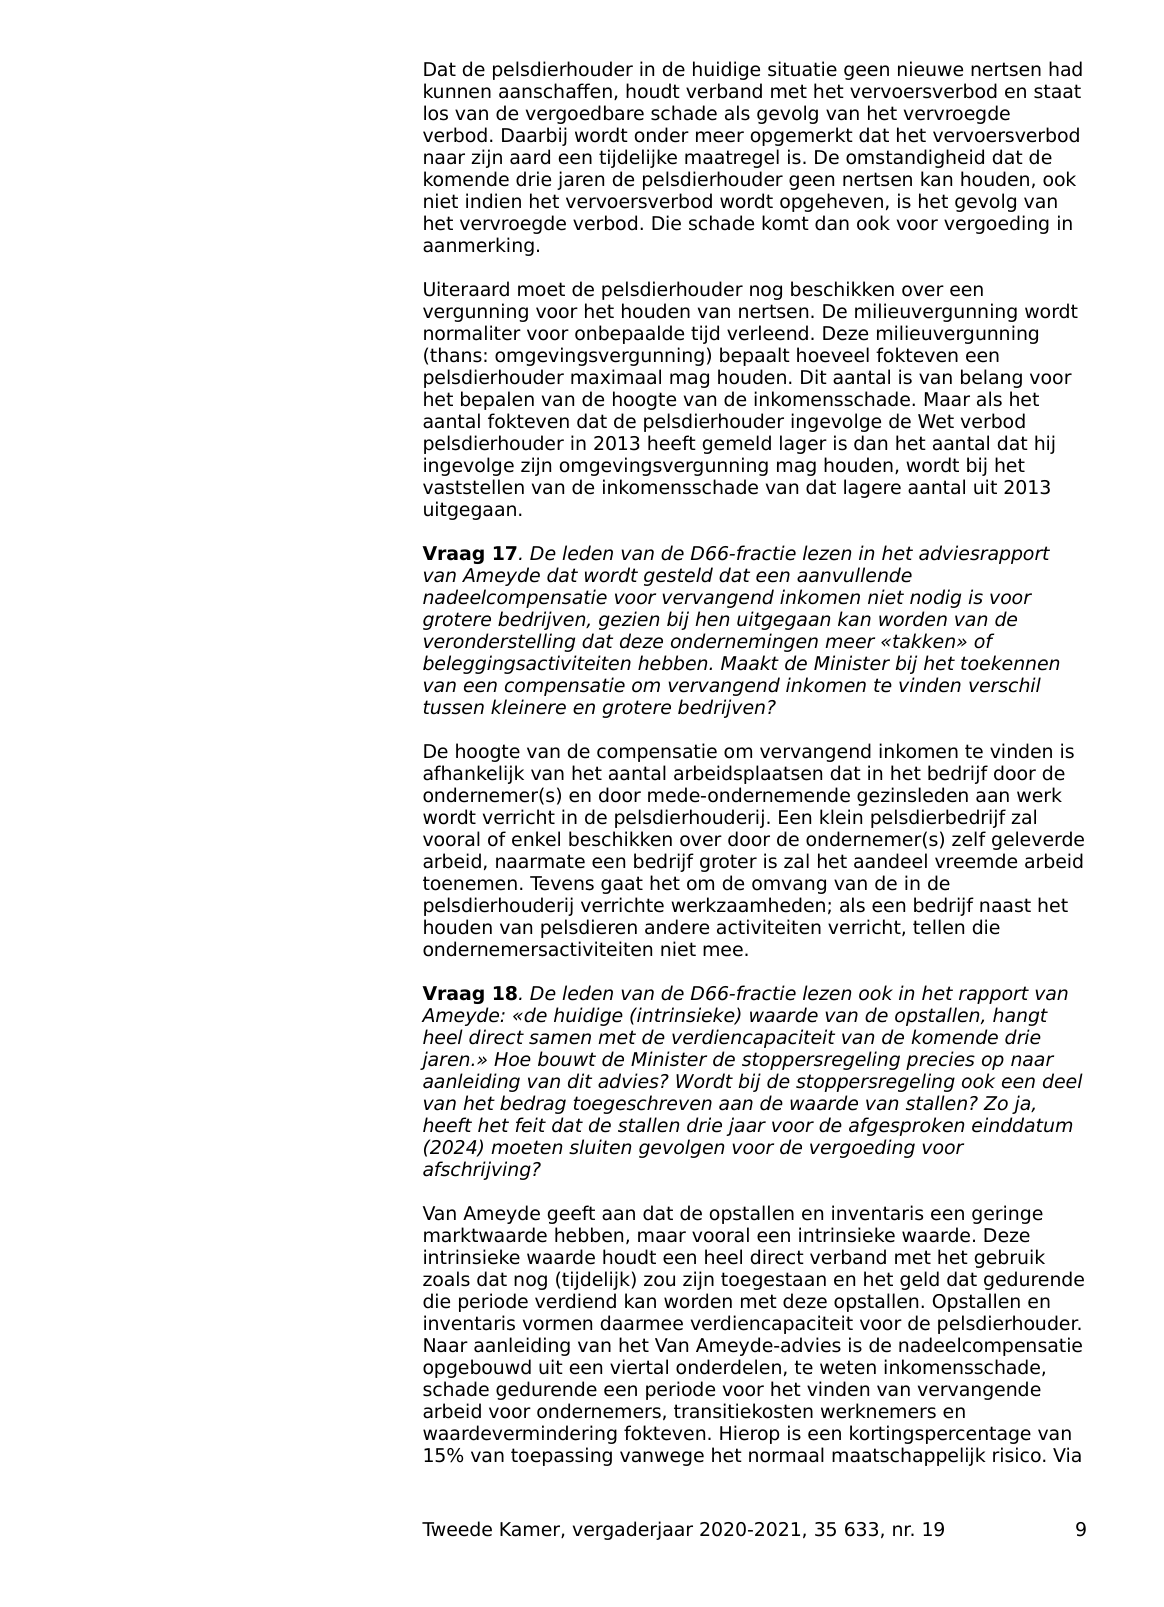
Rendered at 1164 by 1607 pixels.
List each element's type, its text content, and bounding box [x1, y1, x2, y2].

text Uiteraard moet de pelsdierhouder nog beschikken over een vergunning voor het houden van nertsen. De milieuvergunning wordt normaliter voor onbepaalde tijd verleend. Deze milieuvergunning (thans: omgevingsvergunning) bepaalt hoeveel fokteven een pelsdierhouder maximaal mag houden. Dit aantal is van belang voor het bepalen van de hoogte van de inkomensschade. Maar als het aantal fokteven dat de pelsdierhouder ingevolge de Wet verbod pelsdierhouder in 2013 heeft gemeld lager is dan het aantal dat hij ingevolge zijn omgevingsvergunning mag houden, wordt bij het vaststellen van de inkomensschade van dat lagere aantal uit 2013 uitgegaan. [422, 279, 1087, 521]
text Dat de pelsdierhouder in de huidige situatie geen nieuwe nertsen had kunnen aanschaffen, houdt verband met het vervoersverbod en staat los van de vergoedbare schade als gevolg van het vervroegde verbod. Daarbij wordt onder meer opgemerkt dat het vervoersverbod naar zijn aard een tijdelijke maatregel is. De omstandigheid dat de komende drie jaren de pelsdierhouder geen nertsen kan houden, ook niet indien het vervoersverbod wordt opgeheven, is het gevolg van het vervroegde verbod. Die schade komt dan ook voor vergoeding in aanmerking. [422, 59, 1087, 257]
text De hoogte van de compensatie om vervangend inkomen te vinden is afhankelijk van het aantal arbeidsplaatsen dat in het bedrijf door de ondernemer(s) en door mede-ondernemende gezinsleden aan werk wordt verricht in de pelsdierhouderij. Een klein pelsdierbedrijf zal vooral of enkel beschikken over door de ondernemer(s) zelf geleverde arbeid, naarmate een bedrijf groter is zal het aandeel vreemde arbeid toenemen. Tevens gaat het om de omvang van de in de pelsdierhouderij verrichte werkzaamheden; als een bedrijf naast het houden van pelsdieren andere activiteiten verricht, tellen die ondernemersactiviteiten niet mee. [422, 741, 1087, 961]
text Vraag 18. De leden van de D66-fractie lezen ook in het rapport van Ameyde: «de huidige (intrinsieke) waarde van de opstallen, hangt heel direct samen met de verdiencapaciteit van de komende drie jaren.» Hoe bouwt de Minister de stoppersregeling precies op naar aanleiding van dit advies? Wordt bij de stoppersregeling ook een deel van het bedrag toegeschreven aan de waarde van stallen? Zo ja, heeft het feit dat de stallen drie jaar voor de afgesproken einddatum (2024) moeten sluiten gevolgen voor de vergoeding voor afschrijving? [422, 983, 1087, 1181]
text Van Ameyde geeft aan dat de opstallen en inventaris een geringe marktwaarde hebben, maar vooral een intrinsieke waarde. Deze intrinsieke waarde houdt een heel direct verband met het gebruik zoals dat nog (tijdelijk) zou zijn toegestaan en het geld dat gedurende die periode verdiend kan worden met deze opstallen. Opstallen en inventaris vormen daarmee verdiencapaciteit voor de pelsdierhouder. Naar aanleiding van het Van Ameyde-advies is de nadeelcompensatie opgebouwd uit een viertal onderdelen, te weten inkomensschade, schade gedurende een periode voor het vinden van vervangende arbeid voor ondernemers, transitiekosten werknemers en waardevermindering fokteven. Hierop is een kortingspercentage van 15% van toepassing vanwege het normaal maatschappelijk risico. Via [422, 1203, 1087, 1467]
text Vraag 17. De leden van de D66-fractie lezen in het adviesrapport van Ameyde dat wordt gesteld dat een aanvullende nadeelcompensatie voor vervangend inkomen niet nodig is voor grotere bedrijven, gezien bij hen uitgegaan kan worden van de veronderstelling dat deze ondernemingen meer «takken» of beleggingsactiviteiten hebben. Maakt de Minister bij het toekennen van een compensatie om vervangend inkomen te vinden verschil tussen kleinere en grotere bedrijven? [422, 543, 1087, 719]
